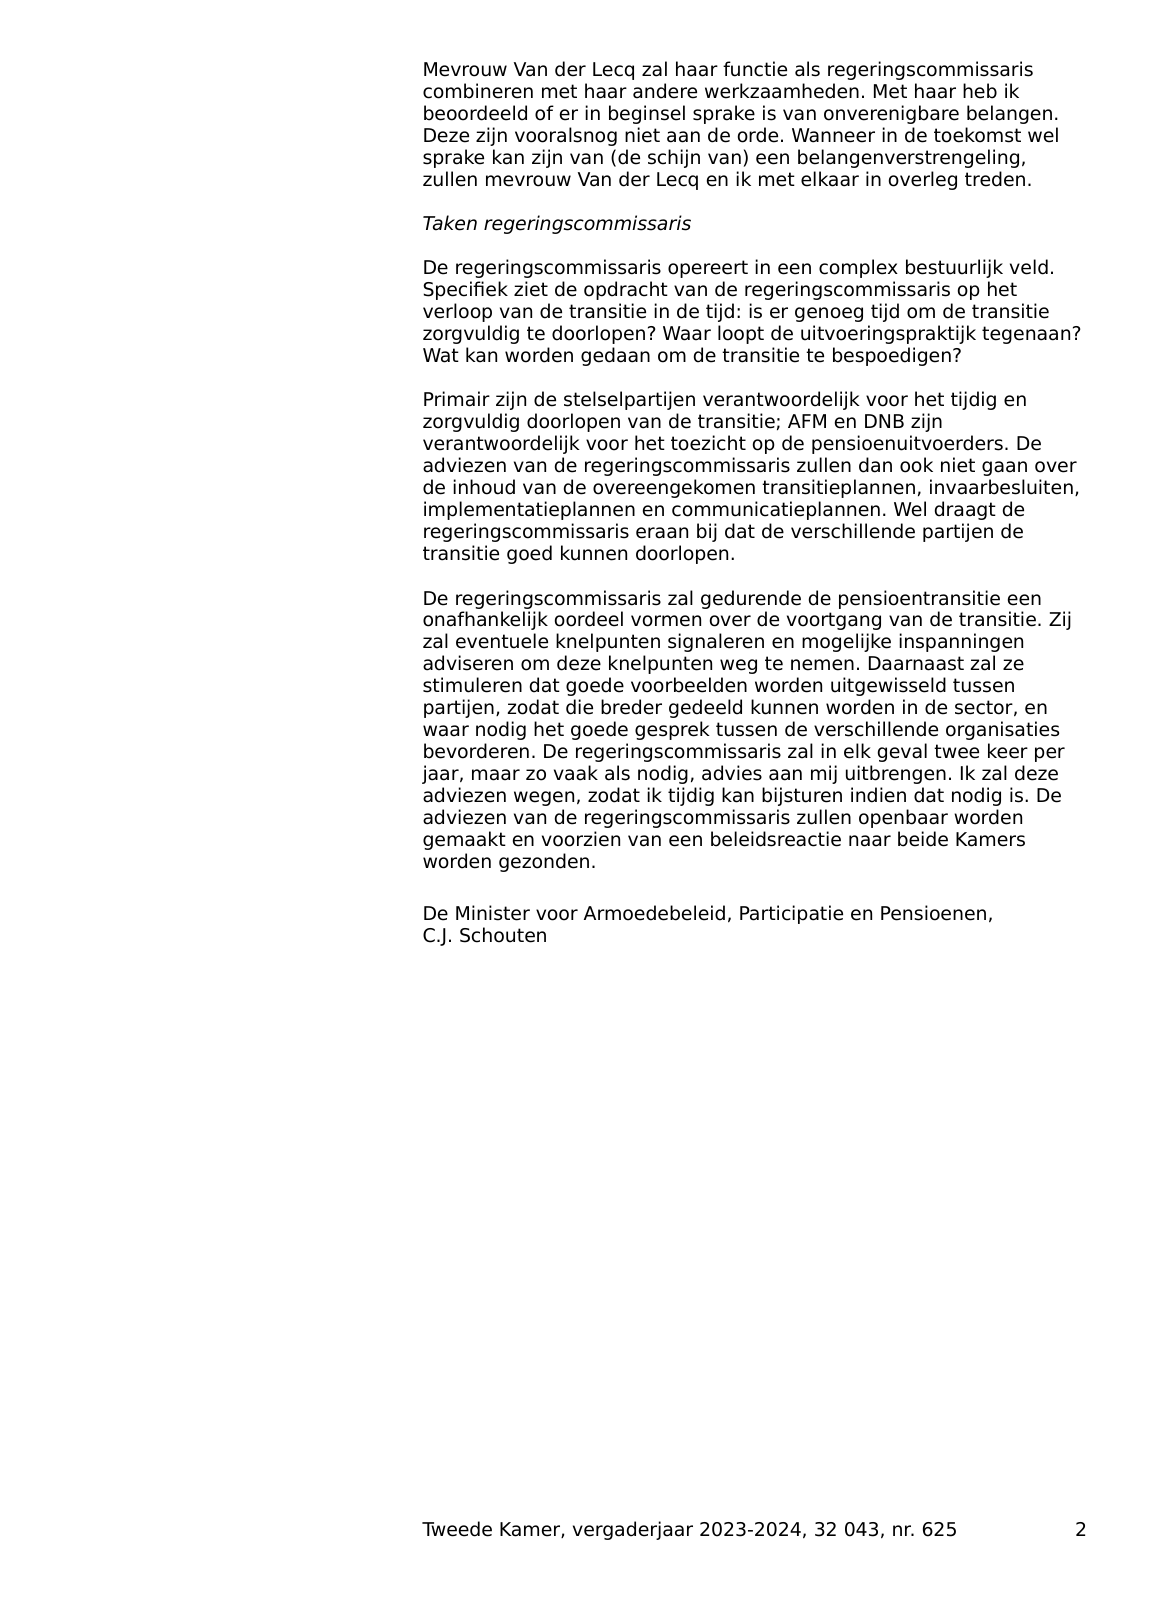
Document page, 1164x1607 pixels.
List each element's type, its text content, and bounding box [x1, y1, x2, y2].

text De regeringscommissaris zal gedurende de pensioentransitie een onafhankelijk oordeel vormen over de voortgang van de transitie. Zij zal eventuele knelpunten signaleren en mogelijke inspanningen adviseren om deze knelpunten weg te nemen. Daarnaast zal ze stimuleren dat goede voorbeelden worden uitgewisseld tussen partijen, zodat die breder gedeeld kunnen worden in de sector, en waar nodig het goede gesprek tussen de verschillende organisaties bevorderen. De regeringscommissaris zal in elk geval twee keer per jaar, maar zo vaak als nodig, advies aan mij uitbrengen. Ik zal deze adviezen wegen, zodat ik tijdig kan bijsturen indien dat nodig is. De adviezen van de regeringscommissaris zullen openbaar worden gemaakt en voorzien van een beleidsreactie naar beide Kamers worden gezonden. [422, 587, 1087, 873]
text De regeringscommissaris opereert in een complex bestuurlijk veld. Specifiek ziet de opdracht van de regeringscommissaris op het verloop van de transitie in de tijd: is er genoeg tijd om de transitie zorgvuldig te doorlopen? Waar loopt de uitvoeringspraktijk tegenaan? Wat kan worden gedaan om de transitie te bespoedigen? [422, 257, 1087, 367]
text Primair zijn de stelselpartijen verantwoordelijk voor het tijdig en zorgvuldig doorlopen van de transitie; AFM en DNB zijn verantwoordelijk voor het toezicht op de pensioenuitvoerders. De adviezen van de regeringscommissaris zullen dan ook niet gaan over de inhoud van de overeengekomen transitieplannen, invaarbesluiten, implementatieplannen en communicatieplannen. Wel draagt de regeringscommissaris eraan bij dat de verschillende partijen de transitie goed kunnen doorlopen. [422, 389, 1087, 565]
text Deze zijn vooralsnog niet aan de orde. Wanneer in de toekomst wel sprake kan zijn van (de schijn van) een belangenverstrengeling, zullen mevrouw Van der Lecq en ik met elkaar in overleg treden. [422, 125, 1087, 191]
subtitle Taken regeringscommissaris [422, 213, 1087, 235]
text Mevrouw Van der Lecq zal haar functie als regeringscommissaris combineren met haar andere werkzaamheden. Met haar heb ik beoordeeld of er in beginsel sprake is van onverenigbare belangen. [422, 59, 1087, 125]
text De Minister voor Armoedebeleid, Participatie en Pensioenen, C.J. Schouten [422, 903, 1087, 947]
